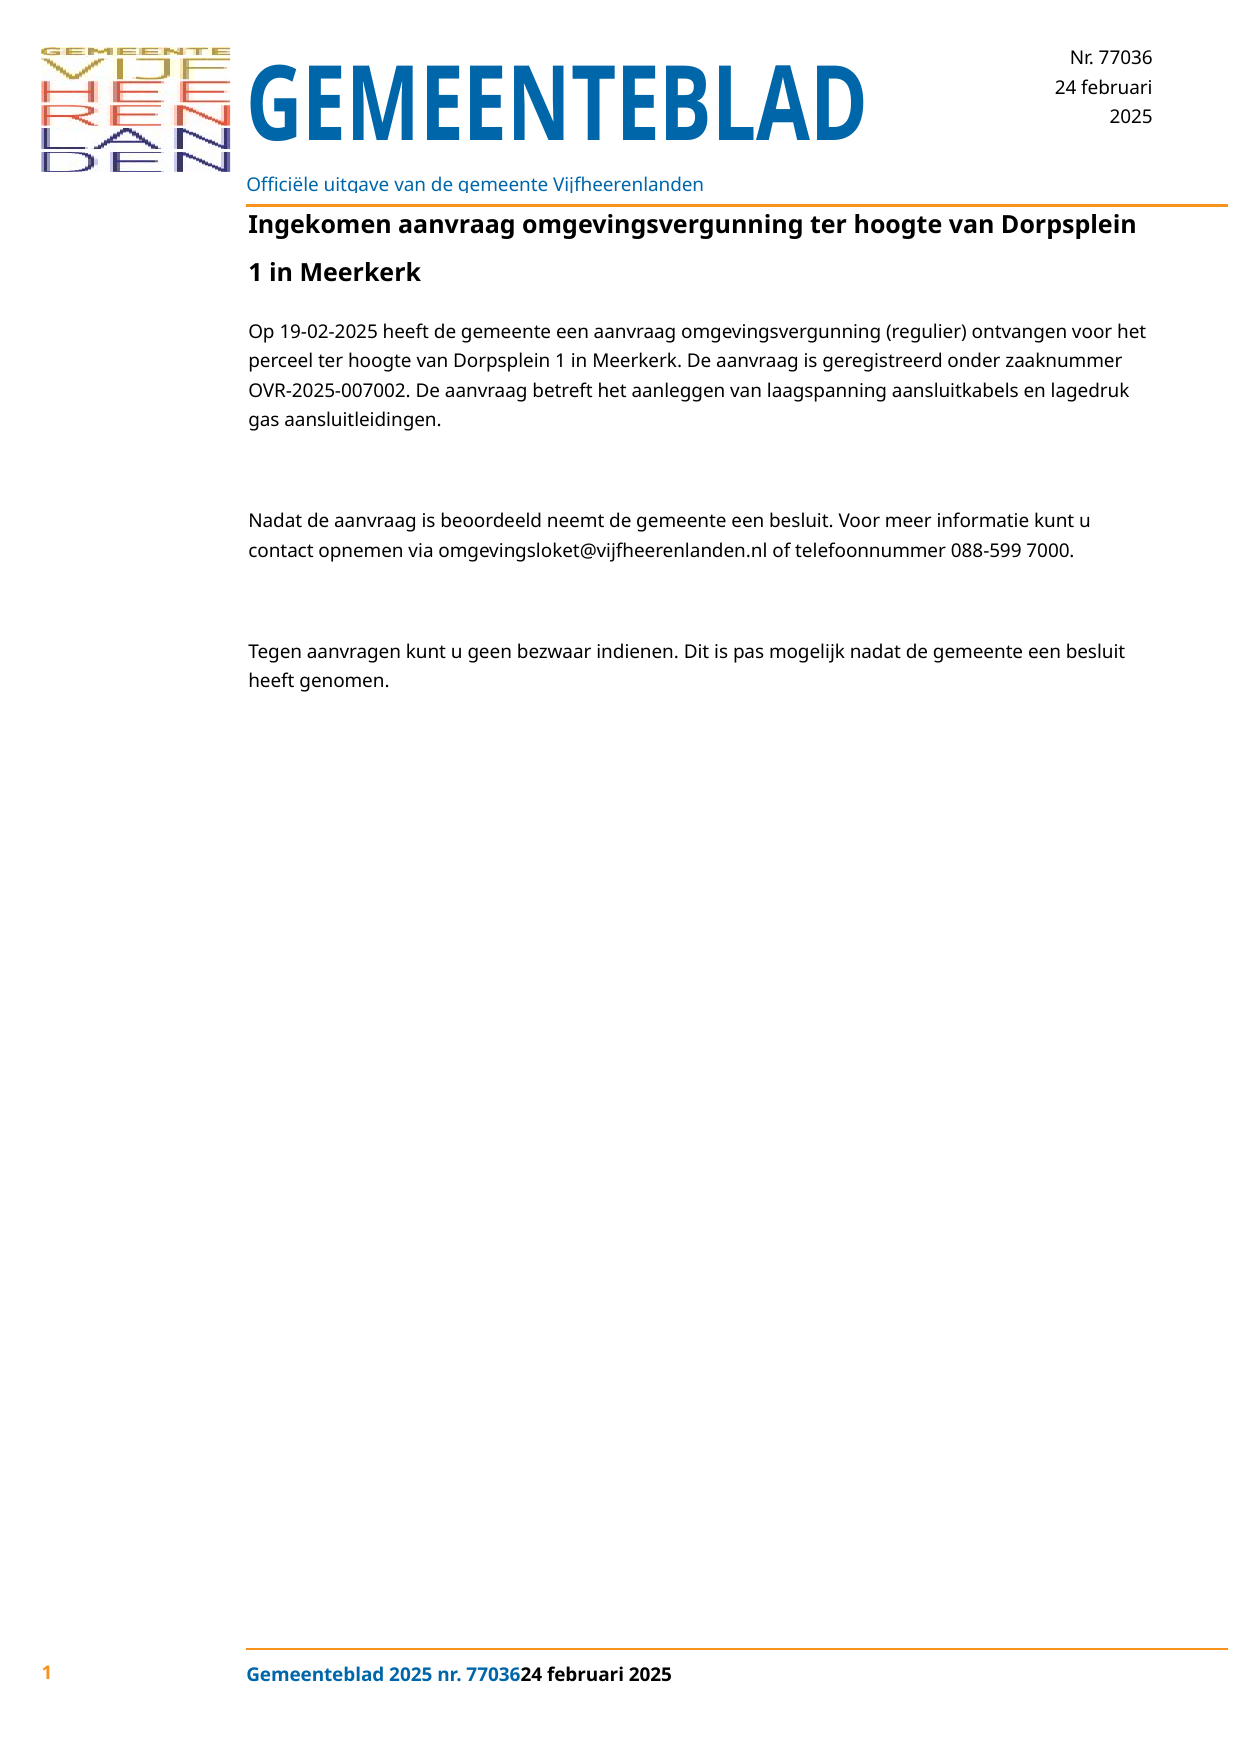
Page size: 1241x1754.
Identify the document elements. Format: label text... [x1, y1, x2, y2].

picture [41, 47, 231, 172]
text Op 19-02-2025 heeft de gemeente een aanvraag omgevingsvergunning (regulier) ontvangen voor het perceel ter hoogte van Dorpsplein 1 in Meerkerk. De aanvraag is geregistreerd onder zaaknummer OVR-2025-007002. De aanvraag betreft het aanleggen van laagspanning aansluitkabels en lagedruk gas aansluitleidingen. [248, 318, 1152, 432]
text Nadat de aanvraag is beoordeeld neemt de gemeente een besluit. Voor meer informatie kunt u contact opnemen via omgevingsloket@vijfheerenlanden.nl of telefoonnummer 088-599 7000. [248, 507, 1152, 563]
text Ingekomen aanvraag omgevingsvergunning ter hoogte van Dorpsplein 1 in Meerkerk [248, 207, 1152, 288]
text Tegen aanvragen kunt u geen bezwaar indienen. Dit is pas mogelijk nadat de gemeente een besluit heeft genomen. [248, 638, 1152, 693]
